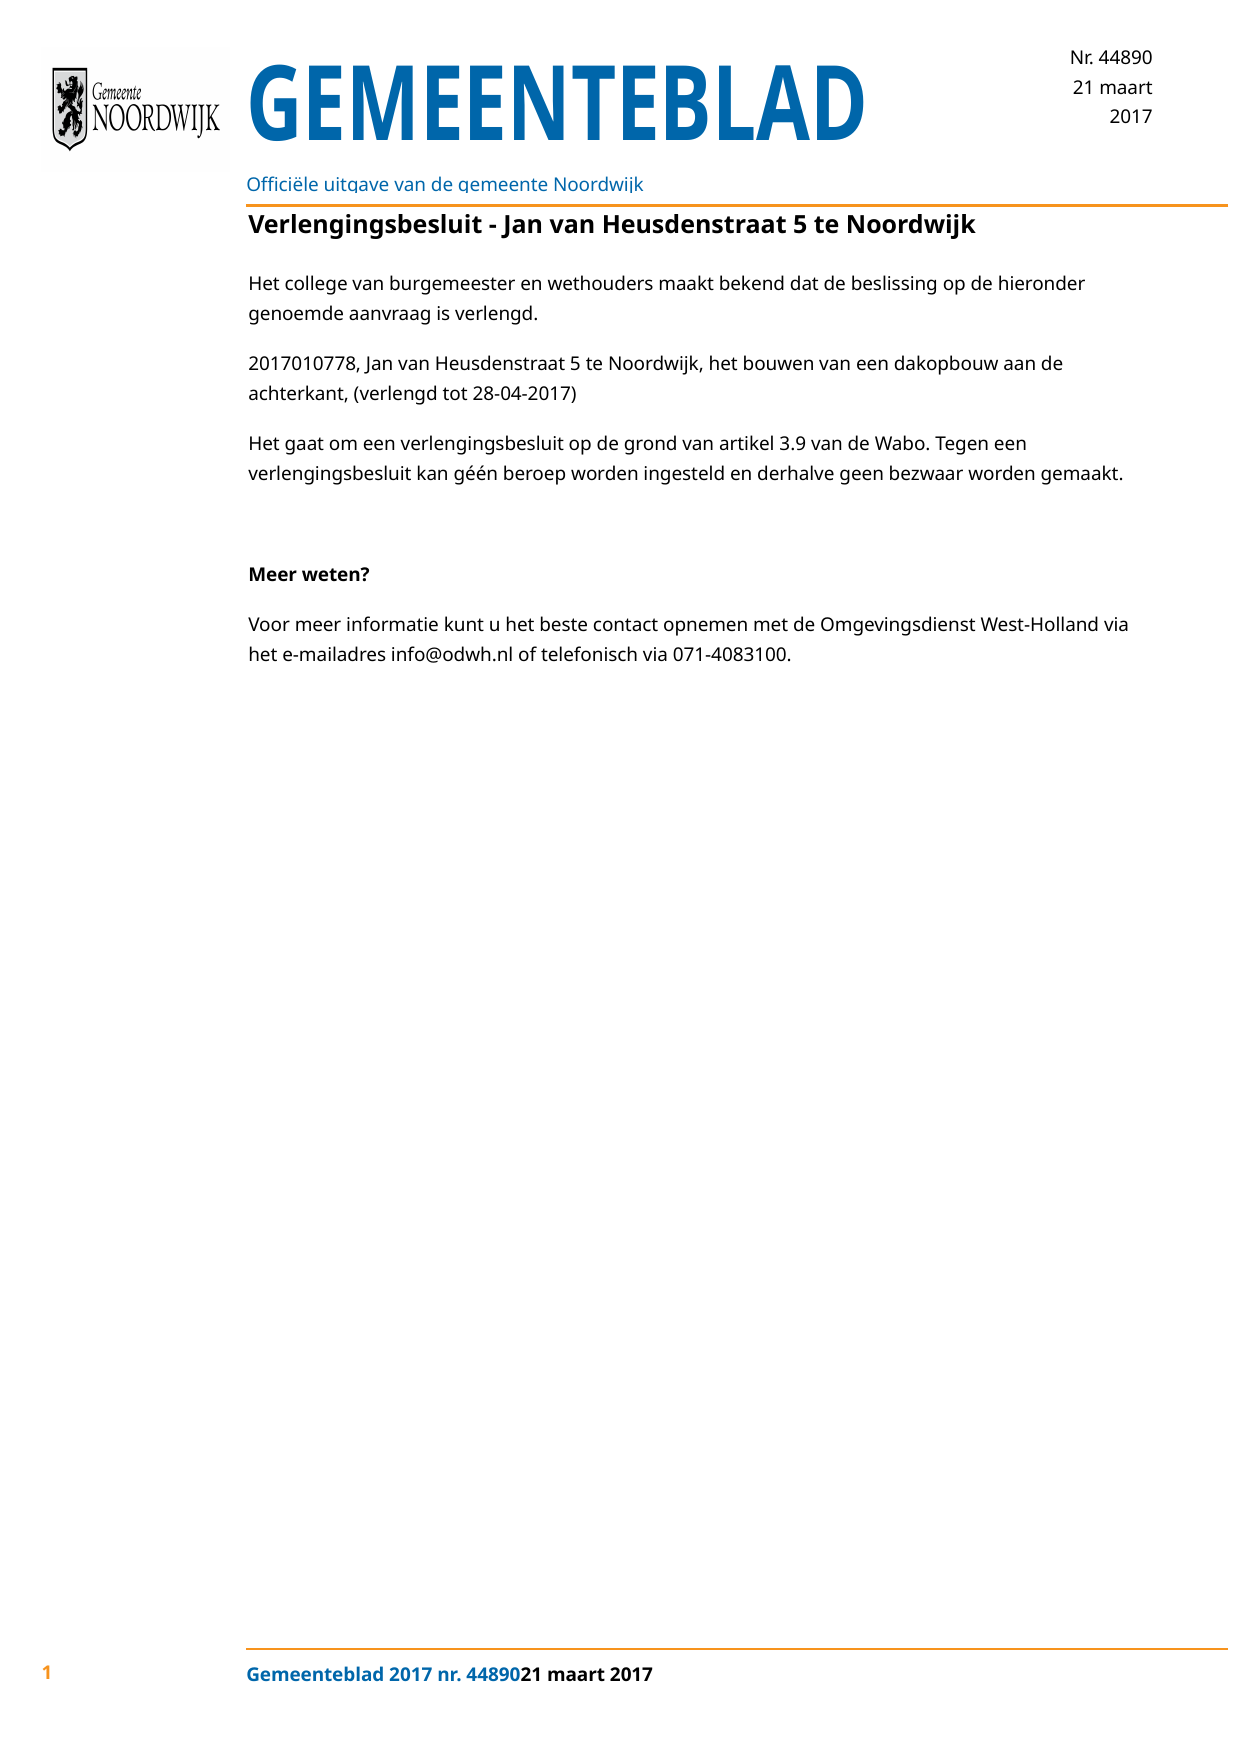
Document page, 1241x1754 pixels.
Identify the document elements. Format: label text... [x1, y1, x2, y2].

picture [41, 47, 231, 172]
text Meer weten? [248, 561, 1152, 586]
text Verlengingsbesluit - Jan van Heusdenstraat 5 te Noordwijk [248, 207, 1152, 241]
text 2017010778, Jan van Heusdenstraat 5 te Noordwijk, het bouwen van een dakopbouw aan de achterkant, (verlengd tot 28-04-2017) [248, 350, 1152, 406]
text Het college van burgemeester en wethouders maakt bekend dat de beslissing op de hieronder genoemde aanvraag is verlengd. [248, 270, 1152, 326]
text Het gaat om een verlengingsbesluit op de grond van artikel 3.9 van de Wabo. Tegen een verlengingsbesluit kan géén beroep worden ingesteld en derhalve geen bezwaar worden gemaakt. [248, 430, 1152, 486]
text Voor meer informatie kunt u het beste contact opnemen met de Omgevingsdienst West-Holland via het e-mailadres info@odwh.nl of telefonisch via 071-4083100. [248, 611, 1152, 666]
